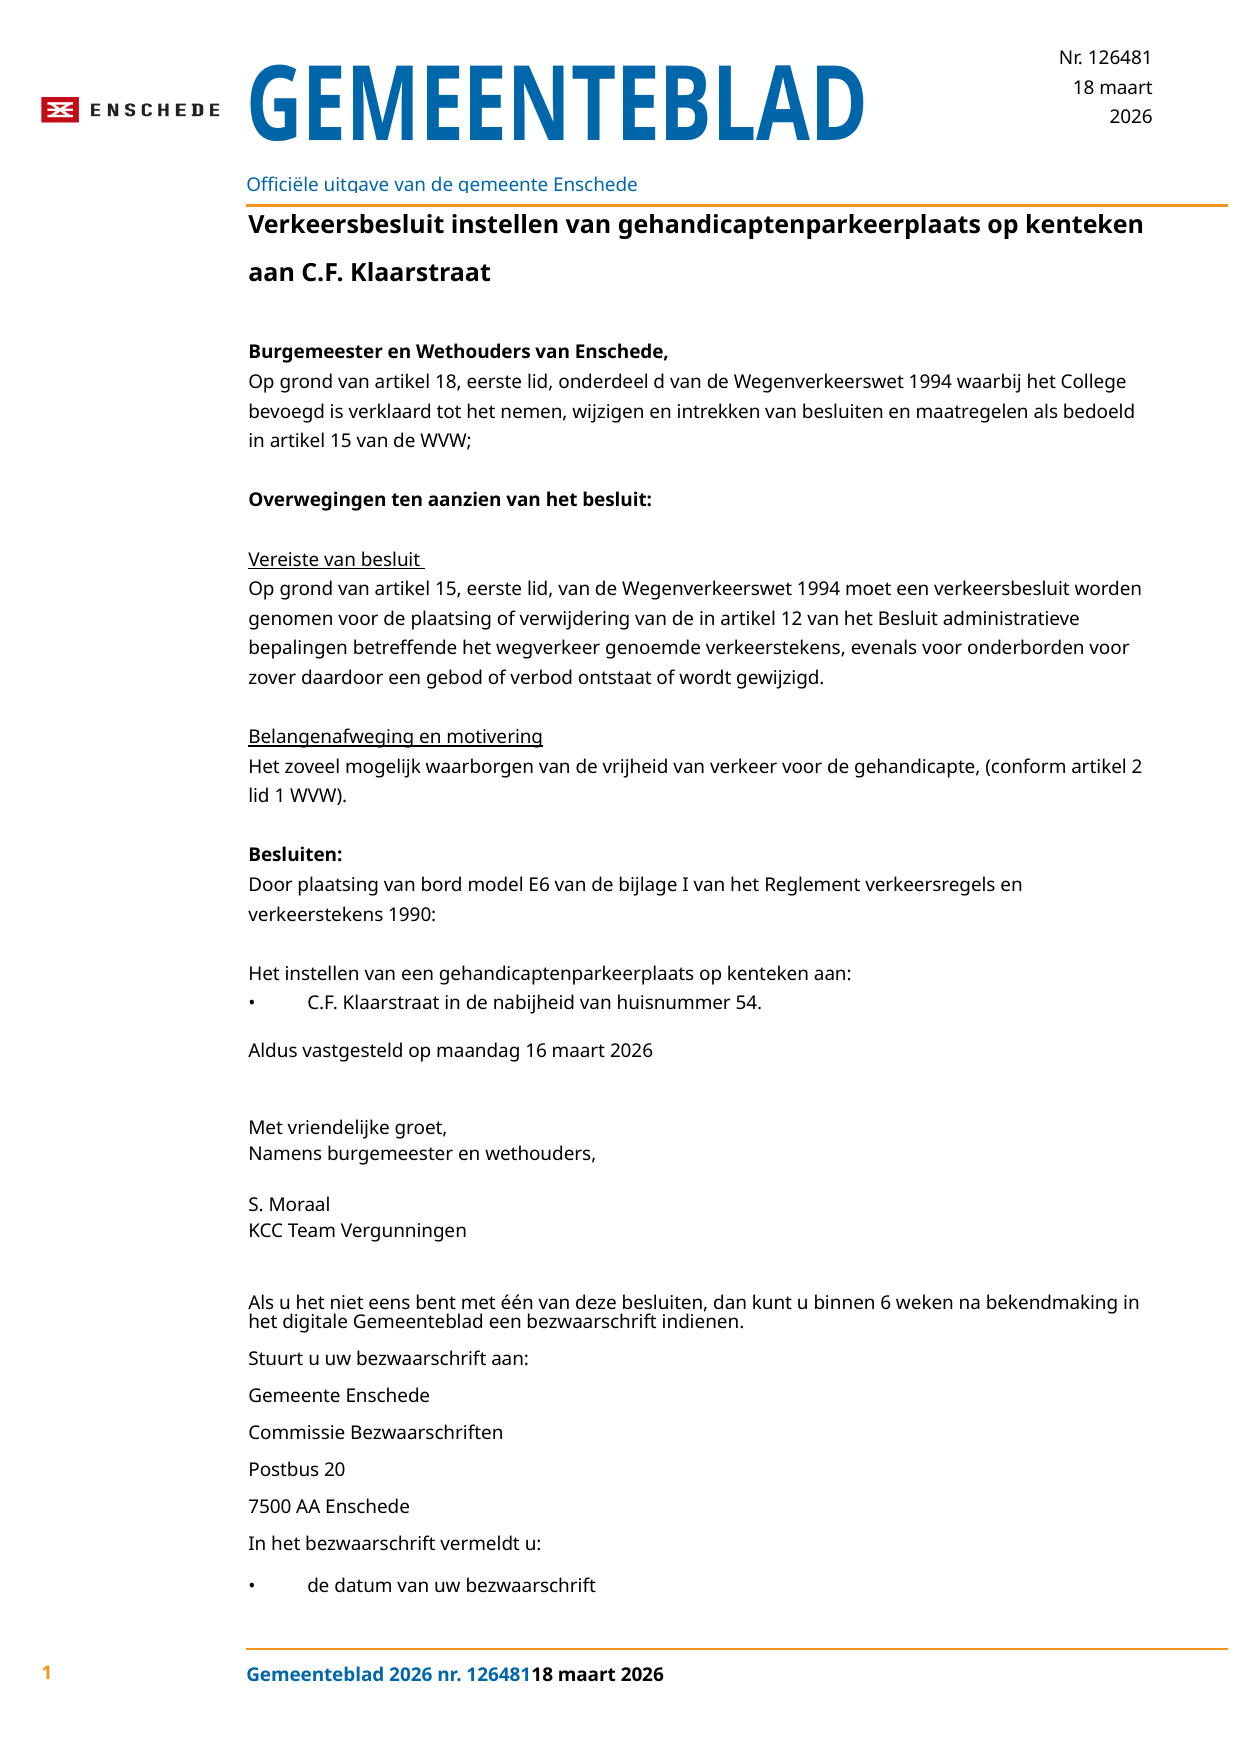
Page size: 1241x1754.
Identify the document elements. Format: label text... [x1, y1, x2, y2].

text KCC Team Vergunningen [248, 1217, 1152, 1243]
text In het bezwaarschrift vermeldt u: [248, 1535, 1152, 1554]
text Besluiten: [248, 842, 1152, 867]
list de datum van uw bezwaarschrift [248, 1572, 1152, 1598]
picture [41, 47, 231, 172]
text Burgemeester en Wethouders van Enschede, [248, 339, 1152, 364]
text Aldus vastgesteld op maandag 16 maart 2026 [248, 1037, 1152, 1063]
text Door plaatsing van bord model E6 van de bijlage I van het Reglement verkeersregels en verkeerstekens 1990: [248, 871, 1152, 926]
text Op grond van artikel 15, eerste lid, van de Wegenverkeerswet 1994 moet een verkeersbesluit worden genomen voor de plaatsing of verwijdering van de in artikel 12 van het Besluit administratieve bepalingen betreffende het wegverkeer genoemde verkeerstekens, evenals voor onderborden voor zover daardoor een gebod of verbod ontstaat of wordt gewijzigd. [248, 575, 1152, 690]
text Verkeersbesluit instellen van gehandicaptenparkeerplaats op kenteken aan C.F. Klaarstraat [248, 207, 1152, 288]
text Namens burgemeester en wethouders, [248, 1140, 1152, 1166]
text Gemeente Enschede [248, 1387, 1152, 1406]
text S. Moraal [248, 1192, 1152, 1217]
text Commissie Bezwaarschriften [248, 1424, 1152, 1443]
text Overwegingen ten aanzien van het besluit: [248, 487, 1152, 512]
text Belangenafweging en motivering [248, 723, 1152, 749]
text Stuurt u uw bezwaarschrift aan: [248, 1350, 1152, 1369]
text Vereiste van besluit [248, 546, 1152, 571]
text Postbus 20 [248, 1461, 1152, 1480]
text Op grond van artikel 18, eerste lid, onderdeel d van de Wegenverkeerswet 1994 waarbij het College bevoegd is verklaard tot het nemen, wijzigen en intrekken van besluiten en maatregelen als bedoeld in artikel 15 van de WVW; [248, 368, 1152, 453]
text Het zoveel mogelijk waarborgen van de vrijheid van verkeer voor de gehandicapte, (conform artikel 2 lid 1 WVW). [248, 753, 1152, 808]
list C.F. Klaarstraat in de nabijheid van huisnummer 54. [248, 989, 1152, 1015]
text Met vriendelijke groet, [248, 1114, 1152, 1140]
text 7500 AA Enschede [248, 1498, 1152, 1517]
text Als u het niet eens bent met één van deze besluiten, dan kunt u binnen 6 weken na bekendmaking in het digitale Gemeenteblad een bezwaarschrift indienen. [248, 1294, 1152, 1332]
text Het instellen van een gehandicaptenparkeerplaats op kenteken aan: [248, 960, 1152, 986]
